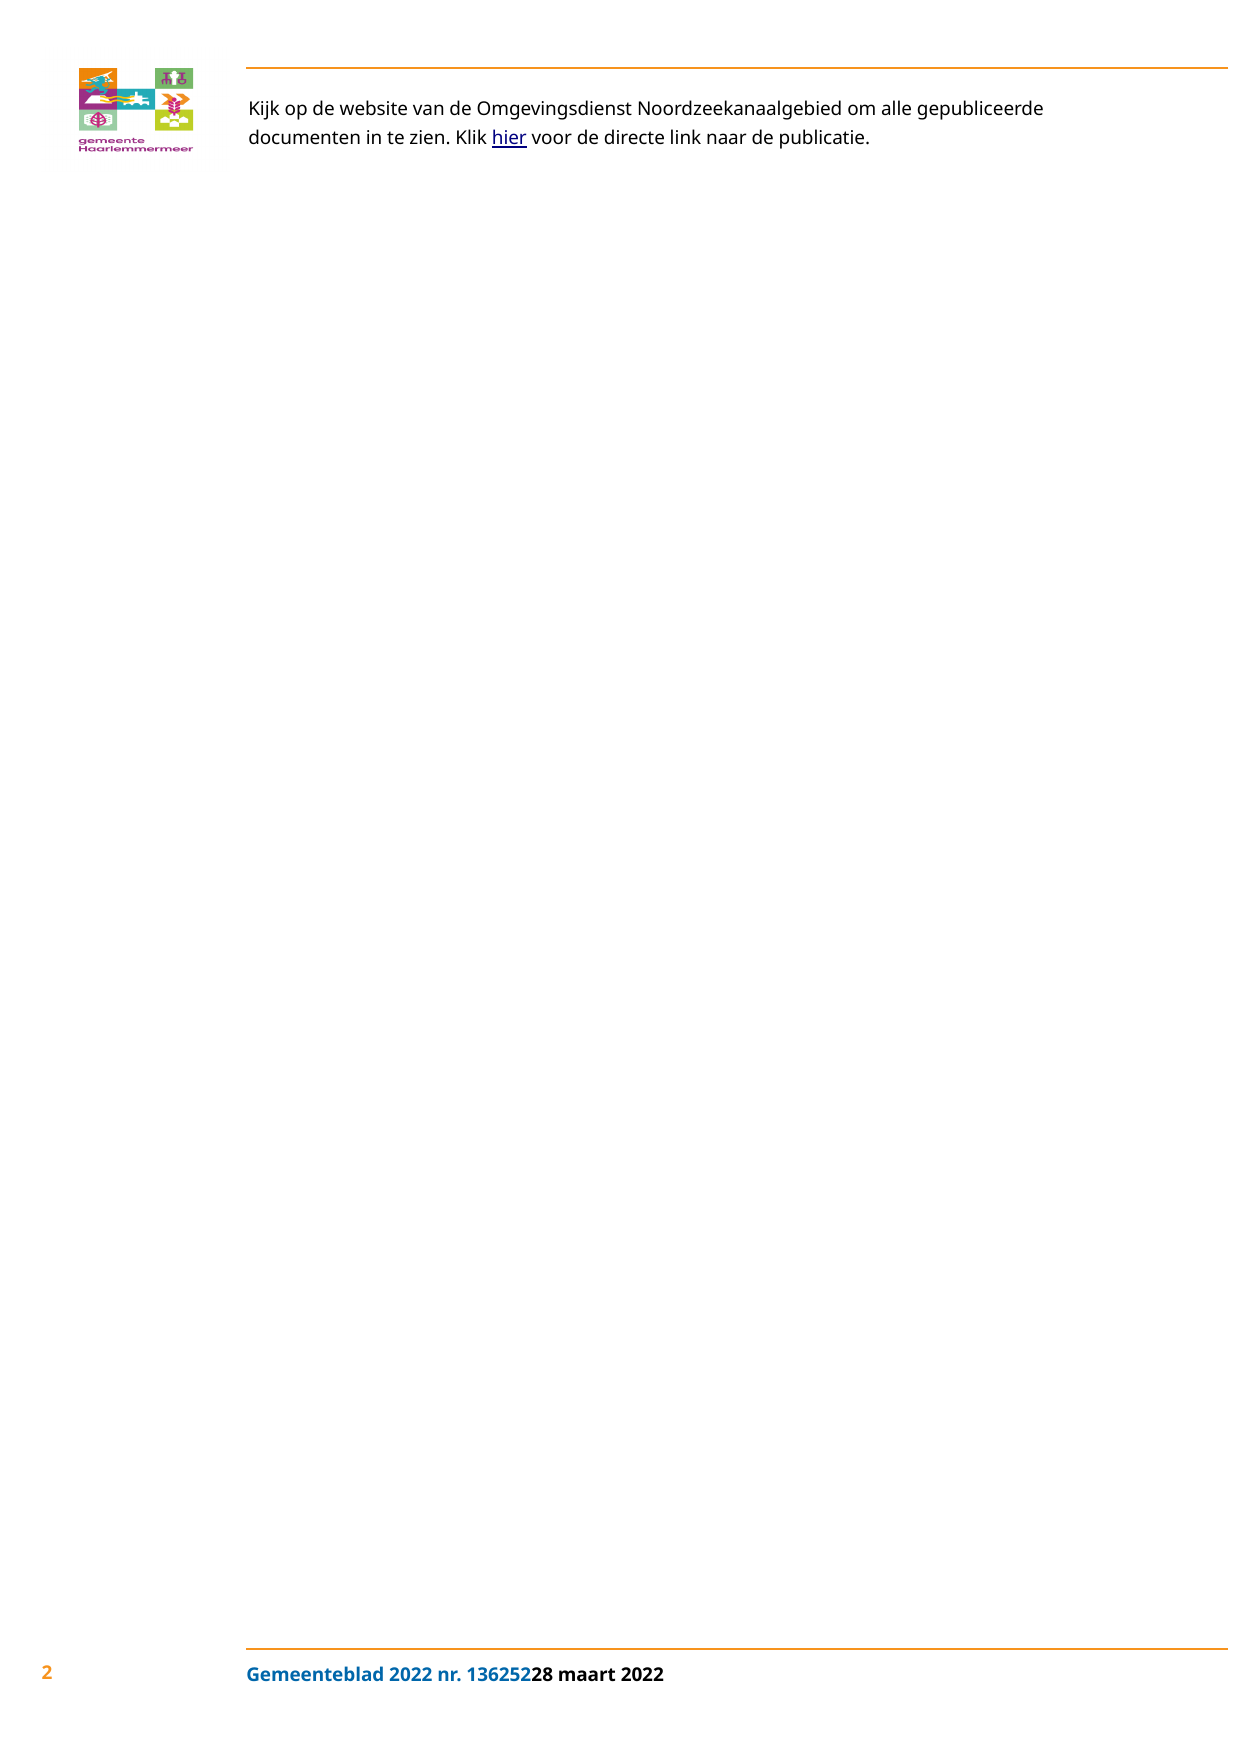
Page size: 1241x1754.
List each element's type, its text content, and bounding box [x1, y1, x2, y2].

picture [41, 47, 231, 172]
text Kijk op de website van de Omgevingsdienst Noordzeekanaalgebied om alle gepubliceerde documenten in te zien. Klik hier voor de directe link naar de publicatie. [248, 95, 1152, 150]
